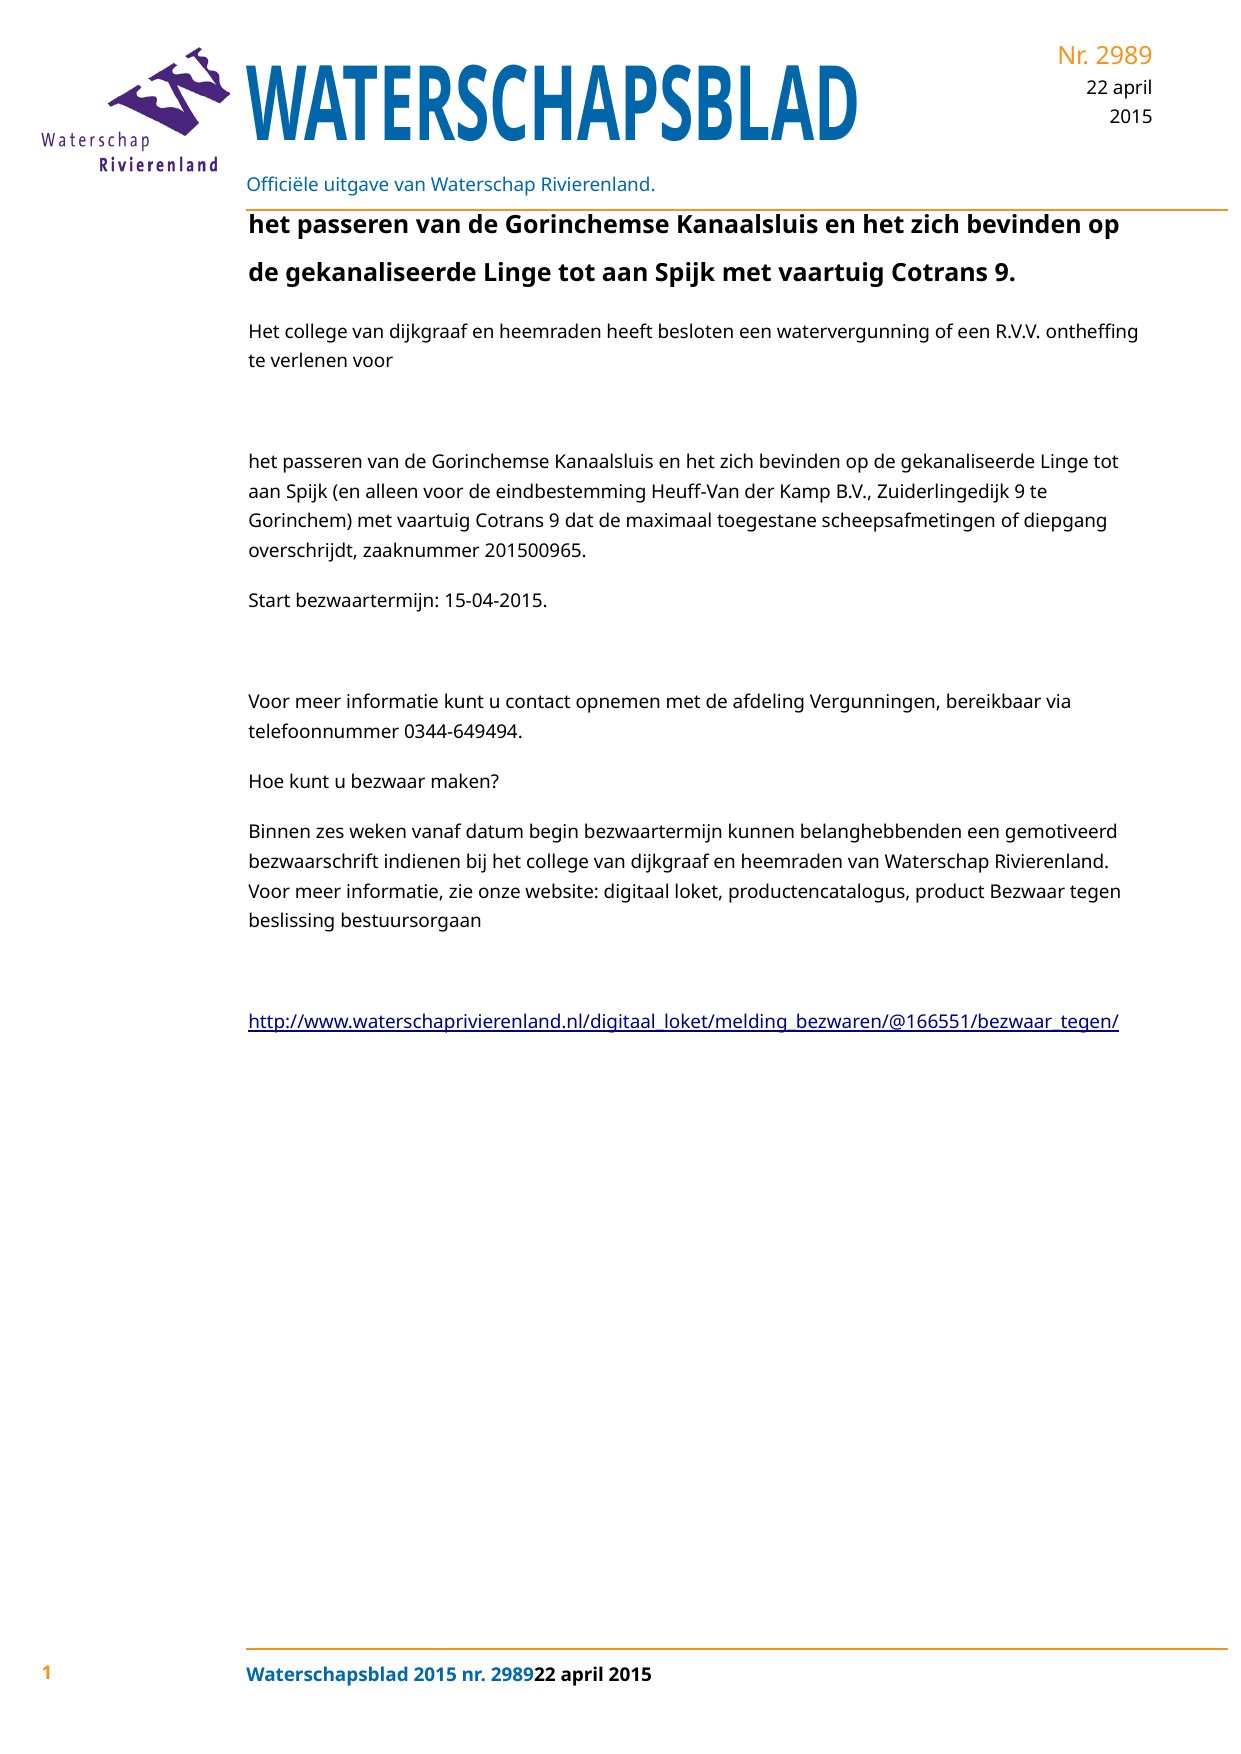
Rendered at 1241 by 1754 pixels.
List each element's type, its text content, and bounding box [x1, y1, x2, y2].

text het passeren van de Gorinchemse Kanaalsluis en het zich bevinden op de gekanaliseerde Linge tot aan Spijk met vaartuig Cotrans 9. [248, 211, 1152, 288]
text Voor meer informatie kunt u contact opnemen met de afdeling Vergunningen, bereikbaar via telefoonnummer 0344-649494. [248, 688, 1152, 744]
text het passeren van de Gorinchemse Kanaalsluis en het zich bevinden op de gekanaliseerde Linge tot aan Spijk (en alleen voor de eindbestemming Heuff-Van der Kamp B.V., Zuiderlingedijk 9 te Gorinchem) met vaartuig Cotrans 9 dat de maximaal toegestane scheepsafmetingen of diepgang overschrijdt, zaaknummer 201500965. [248, 448, 1152, 563]
text Start bezwaartermijn: 15-04-2015. [248, 587, 1152, 613]
text http://www.waterschaprivierenland.nl/digitaal_loket/melding_bezwaren/@166551/bezwaar_tegen/ [248, 1008, 1152, 1034]
picture [41, 47, 231, 172]
text Het college van dijkgraaf en heemraden heeft besloten een watervergunning of een R.V.V. ontheffing te verlenen voor [248, 318, 1152, 373]
text Binnen zes weken vanaf datum begin bezwaartermijn kunnen belanghebbenden een gemotiveerd bezwaarschrift indienen bij het college van dijkgraaf en heemraden van Waterschap Rivierenland. Voor meer informatie, zie onze website: digitaal loket, productencatalogus, product Bezwaar tegen beslissing bestuursorgaan [248, 819, 1152, 933]
text Hoe kunt u bezwaar maken? [248, 768, 1152, 794]
